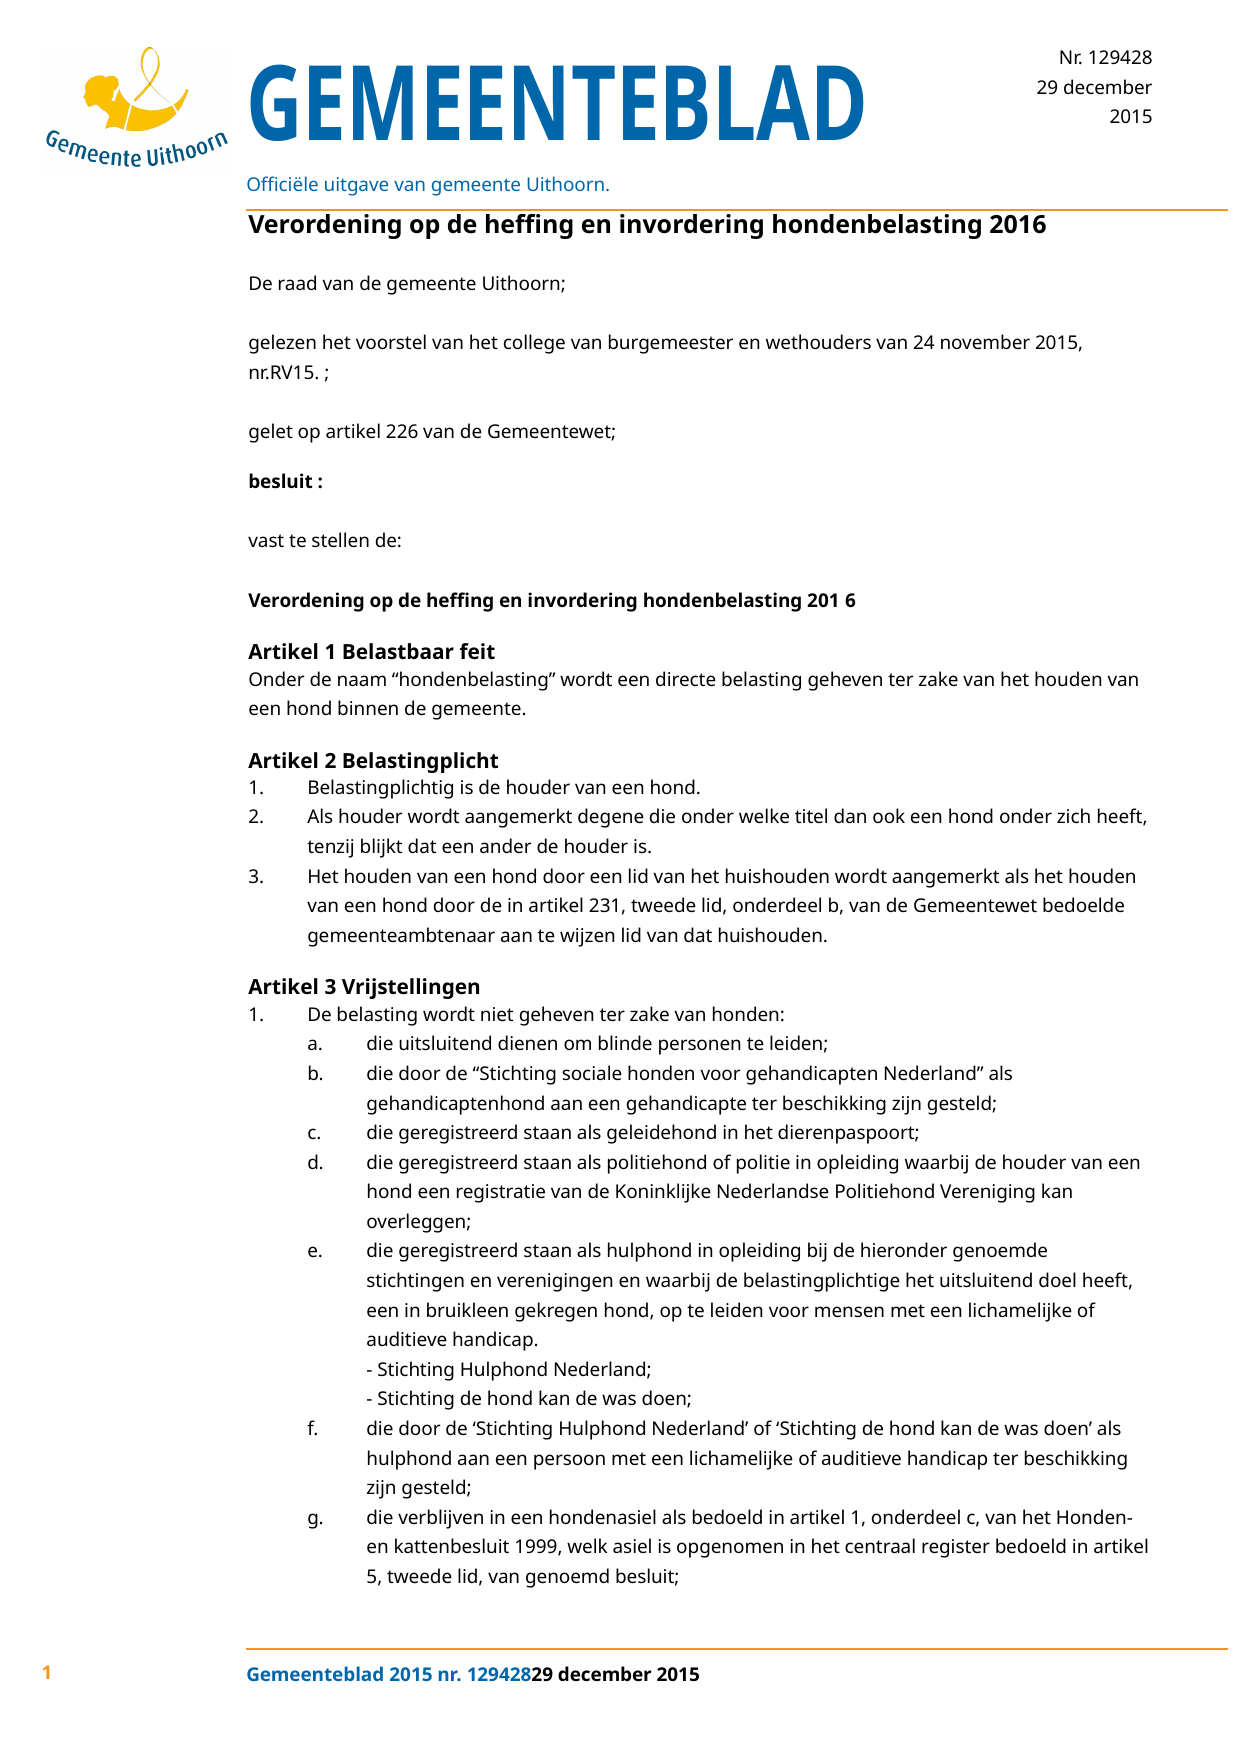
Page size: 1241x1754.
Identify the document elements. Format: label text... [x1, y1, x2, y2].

text Onder de naam “hondenbelasting” wordt een directe belasting geheven ter zake van het houden van een hond binnen de gemeente. [248, 666, 1152, 721]
text De raad van de gemeente Uithoorn; [248, 270, 1152, 296]
text gelet op artikel 226 van de Gemeentewet; [248, 418, 1152, 444]
picture [41, 47, 231, 172]
list die door de ‘Stichting Hulphond Nederland’ of ‘Stichting de hond kan de was doen’ als hulphond aan een persoon met een lichamelijke of auditieve handicap ter beschikking zijn gesteld; [307, 1415, 1152, 1500]
list - Stichting Hulphond Nederland; [307, 1356, 1152, 1382]
list Belastingplichtig is de houder van een hond. [248, 774, 1152, 800]
list die geregistreerd staan als hulphond in opleiding bij de hieronder genoemde stichtingen en verenigingen en waarbij de belastingplichtige het uitsluitend doel heeft, een in bruikleen gekregen hond, op te leiden voor mensen met een lichamelijke of auditieve handicap. [307, 1238, 1152, 1352]
text vast te stellen de: [248, 528, 1152, 553]
text gelezen het voorstel van het college van burgemeester en wethouders van 24 november 2015, nr.RV15. ; [248, 329, 1152, 385]
list die geregistreerd staan als politiehond of politie in opleiding waarbij de houder van een hond een registratie van de Koninklijke Nederlandse Politiehond Vereniging kan overleggen; [307, 1149, 1152, 1234]
list die uitsluitend dienen om blinde personen te leiden; [307, 1031, 1152, 1056]
text besluit : [248, 468, 1152, 494]
list De belasting wordt niet geheven ter zake van honden: [248, 1001, 1152, 1027]
text Artikel 2 Belastingplicht [248, 746, 1152, 774]
text Verordening op de heffing en invordering hondenbelasting 2016 [248, 211, 1152, 241]
text Verordening op de heffing en invordering hondenbelasting 201 6 [248, 587, 1152, 613]
list die geregistreerd staan als geleidehond in het dierenpaspoort; [307, 1119, 1152, 1145]
text Artikel 1 Belastbaar feit [248, 637, 1152, 666]
text Artikel 3 Vrijstellingen [248, 972, 1152, 1001]
list die verblijven in een hondenasiel als bedoeld in artikel 1, onderdeel c, van het Honden- en kattenbesluit 1999, welk asiel is opgenomen in het centraal register bedoeld in artikel 5, tweede lid, van genoemd besluit; [307, 1504, 1152, 1589]
list - Stichting de hond kan de was doen; [307, 1386, 1152, 1411]
list die door de “Stichting sociale honden voor gehandicapten Nederland” als gehandicaptenhond aan een gehandicapte ter beschikking zijn gesteld; [307, 1060, 1152, 1115]
list Als houder wordt aangemerkt degene die onder welke titel dan ook een hond onder zich heeft, tenzij blijkt dat een ander de houder is. [248, 804, 1152, 859]
list Het houden van een hond door een lid van het huishouden wordt aangemerkt als het houden van een hond door de in artikel 231, tweede lid, onderdeel b, van de Gemeentewet bedoelde gemeenteambtenaar aan te wijzen lid van dat huishouden. [248, 863, 1152, 948]
